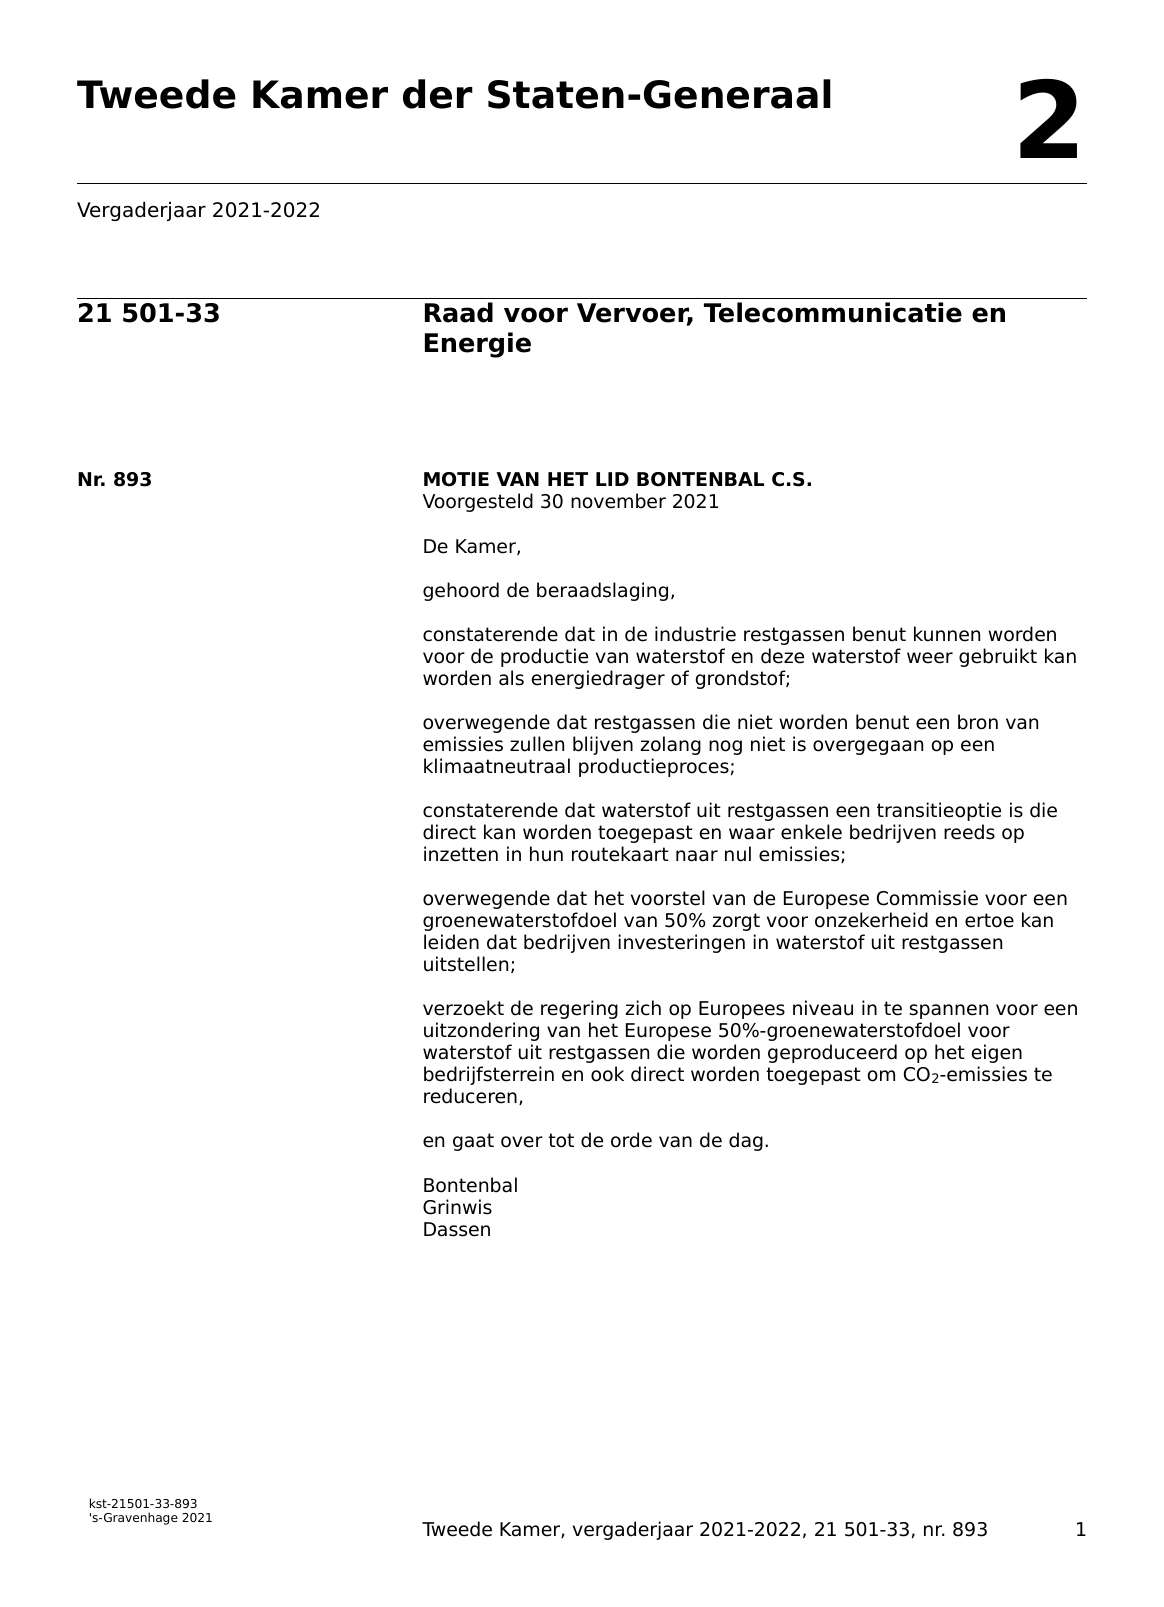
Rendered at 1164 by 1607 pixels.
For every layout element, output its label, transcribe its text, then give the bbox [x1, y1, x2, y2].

text Voorgesteld 30 november 2021 [422, 491, 1087, 513]
text constaterende dat in de industrie restgassen benut kunnen worden voor de productie van waterstof en deze waterstof weer gebruikt kan worden als energiedrager of grondstof; [422, 624, 1087, 690]
text en gaat over tot de orde van de dag. [422, 1130, 1087, 1152]
text overwegende dat het voorstel van de Europese Commissie voor een groenewaterstofdoel van 50% zorgt voor onzekerheid en ertoe kan leiden dat bedrijven investeringen in waterstof uit restgassen uitstellen; [422, 888, 1087, 976]
subtitle Nr. 893 MOTIE VAN HET LID BONTENBAL C.S. [77, 469, 1087, 491]
text verzoekt de regering zich op Europees niveau in te spannen voor een uitzondering van het Europese 50%-groenewaterstofdoel voor waterstof uit restgassen die worden geproduceerd op het eigen bedrijfsterrein en ook direct worden toegepast om CO2-emissies te reduceren, [422, 998, 1087, 1108]
text Dassen [422, 1218, 1087, 1241]
text gehoord de beraadslaging, [422, 580, 1087, 602]
table_header Tweede Kamer der Staten-Generaal [77, 59, 886, 183]
text Bontenbal [422, 1174, 1087, 1197]
text kst-21501-33-893 [88, 1497, 323, 1511]
text overwegende dat restgassen die niet worden benut een bron van emissies zullen blijven zolang nog niet is overgegaan op een klimaatneutraal productieproces; [422, 712, 1087, 778]
text Grinwis [422, 1197, 1087, 1218]
table_cell Vergaderjaar 2021-2022 [77, 184, 1087, 298]
subtitle 21 501-33 Raad voor Vervoer, Telecommunicatie en Energie [77, 299, 1087, 358]
text De Kamer, [422, 536, 1087, 557]
text constaterende dat waterstof uit restgassen een transitieoptie is die direct kan worden toegepast en waar enkele bedrijven reeds op inzetten in hun routekaart naar nul emissies; [422, 800, 1087, 866]
text 's-Gravenhage 2021 [88, 1511, 323, 1525]
table_header 2 [886, 59, 1087, 183]
